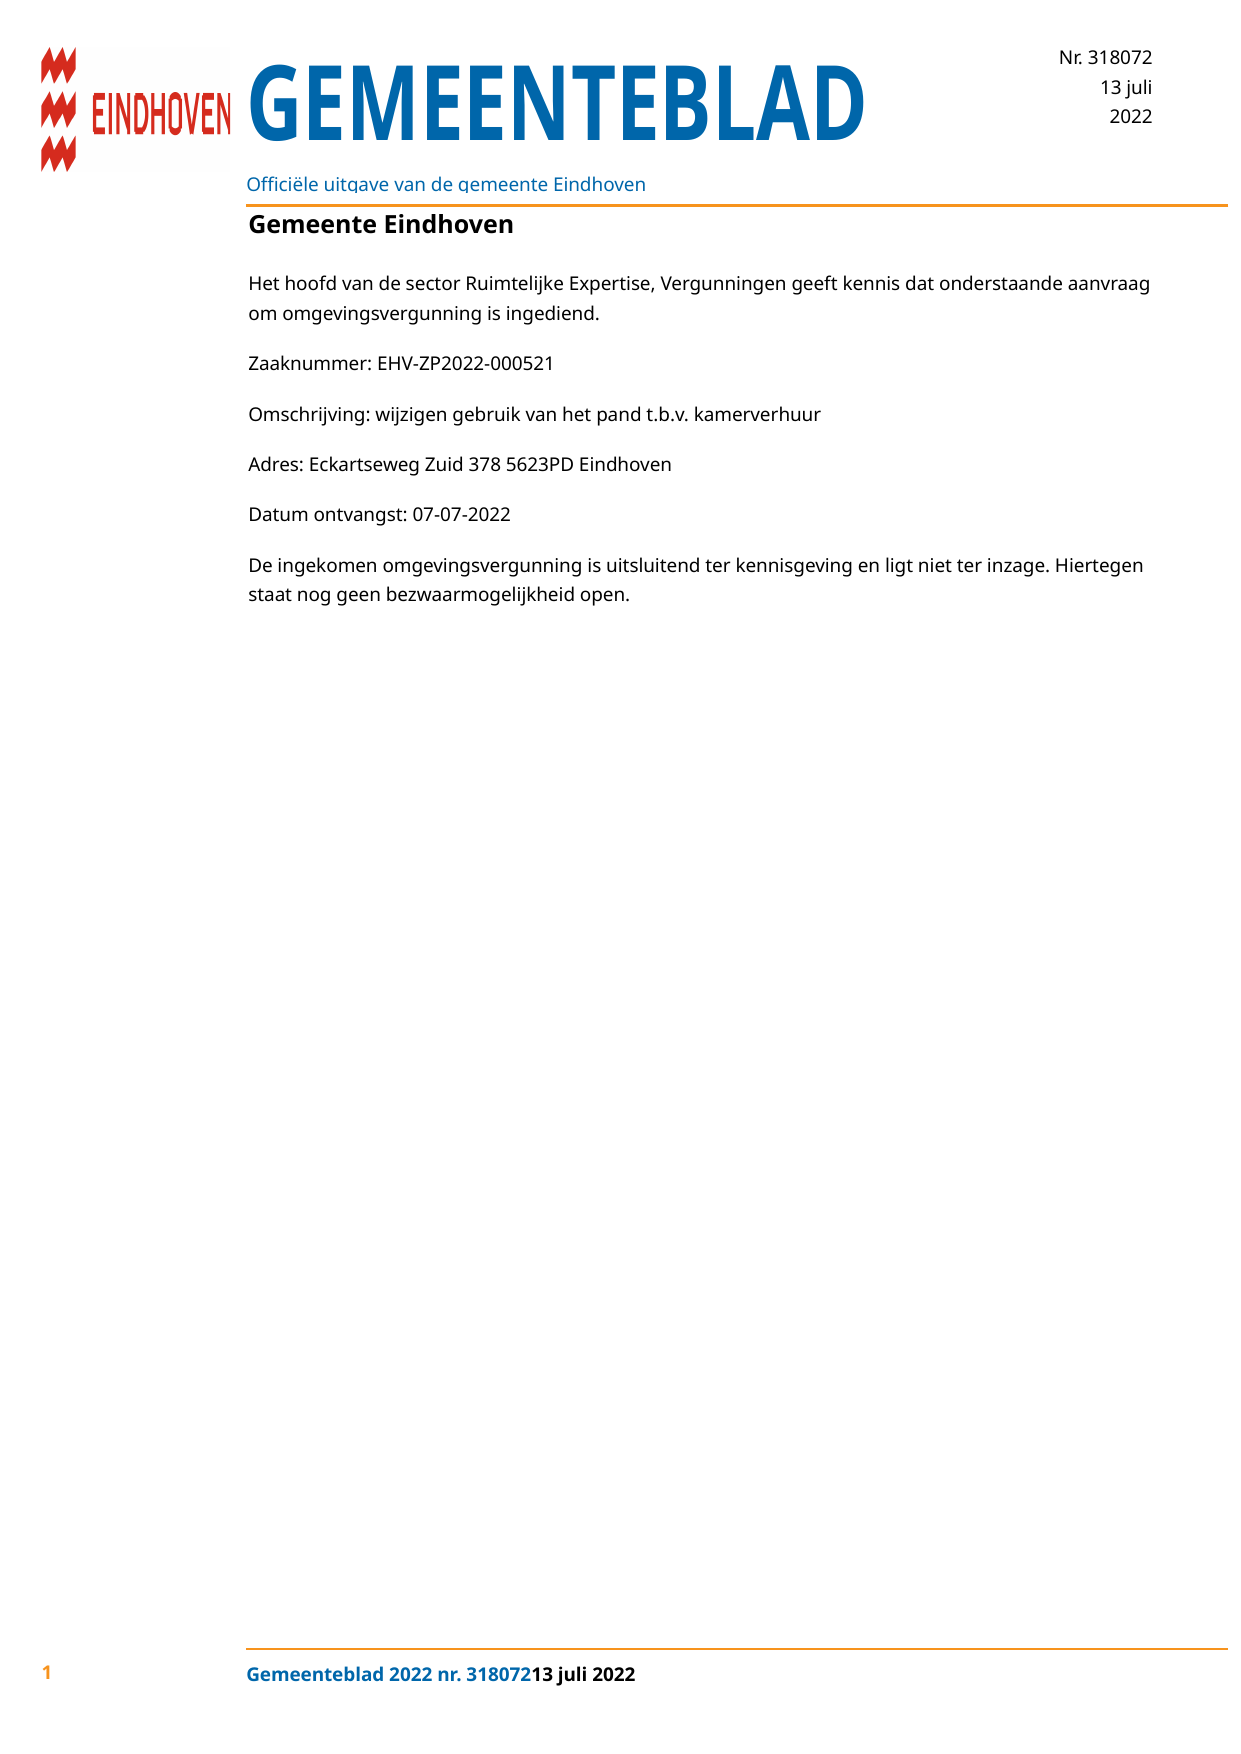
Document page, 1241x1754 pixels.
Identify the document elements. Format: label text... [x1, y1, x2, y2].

text De ingekomen omgevingsvergunning is uitsluitend ter kennisgeving en ligt niet ter inzage. Hiertegen staat nog geen bezwaarmogelijkheid open. [248, 552, 1152, 607]
picture [41, 47, 231, 172]
text Zaaknummer: EHV-ZP2022-000521 [248, 350, 1152, 376]
text Omschrijving: wijzigen gebruik van het pand t.b.v. kamerverhuur [248, 401, 1152, 426]
text Gemeente Eindhoven [248, 207, 1152, 241]
text Datum ontvangst: 07-07-2022 [248, 502, 1152, 527]
text Het hoofd van de sector Ruimtelijke Expertise, Vergunningen geeft kennis dat onderstaande aanvraag om omgevingsvergunning is ingediend. [248, 270, 1152, 326]
text Adres: Eckartseweg Zuid 378 5623PD Eindhoven [248, 451, 1152, 477]
